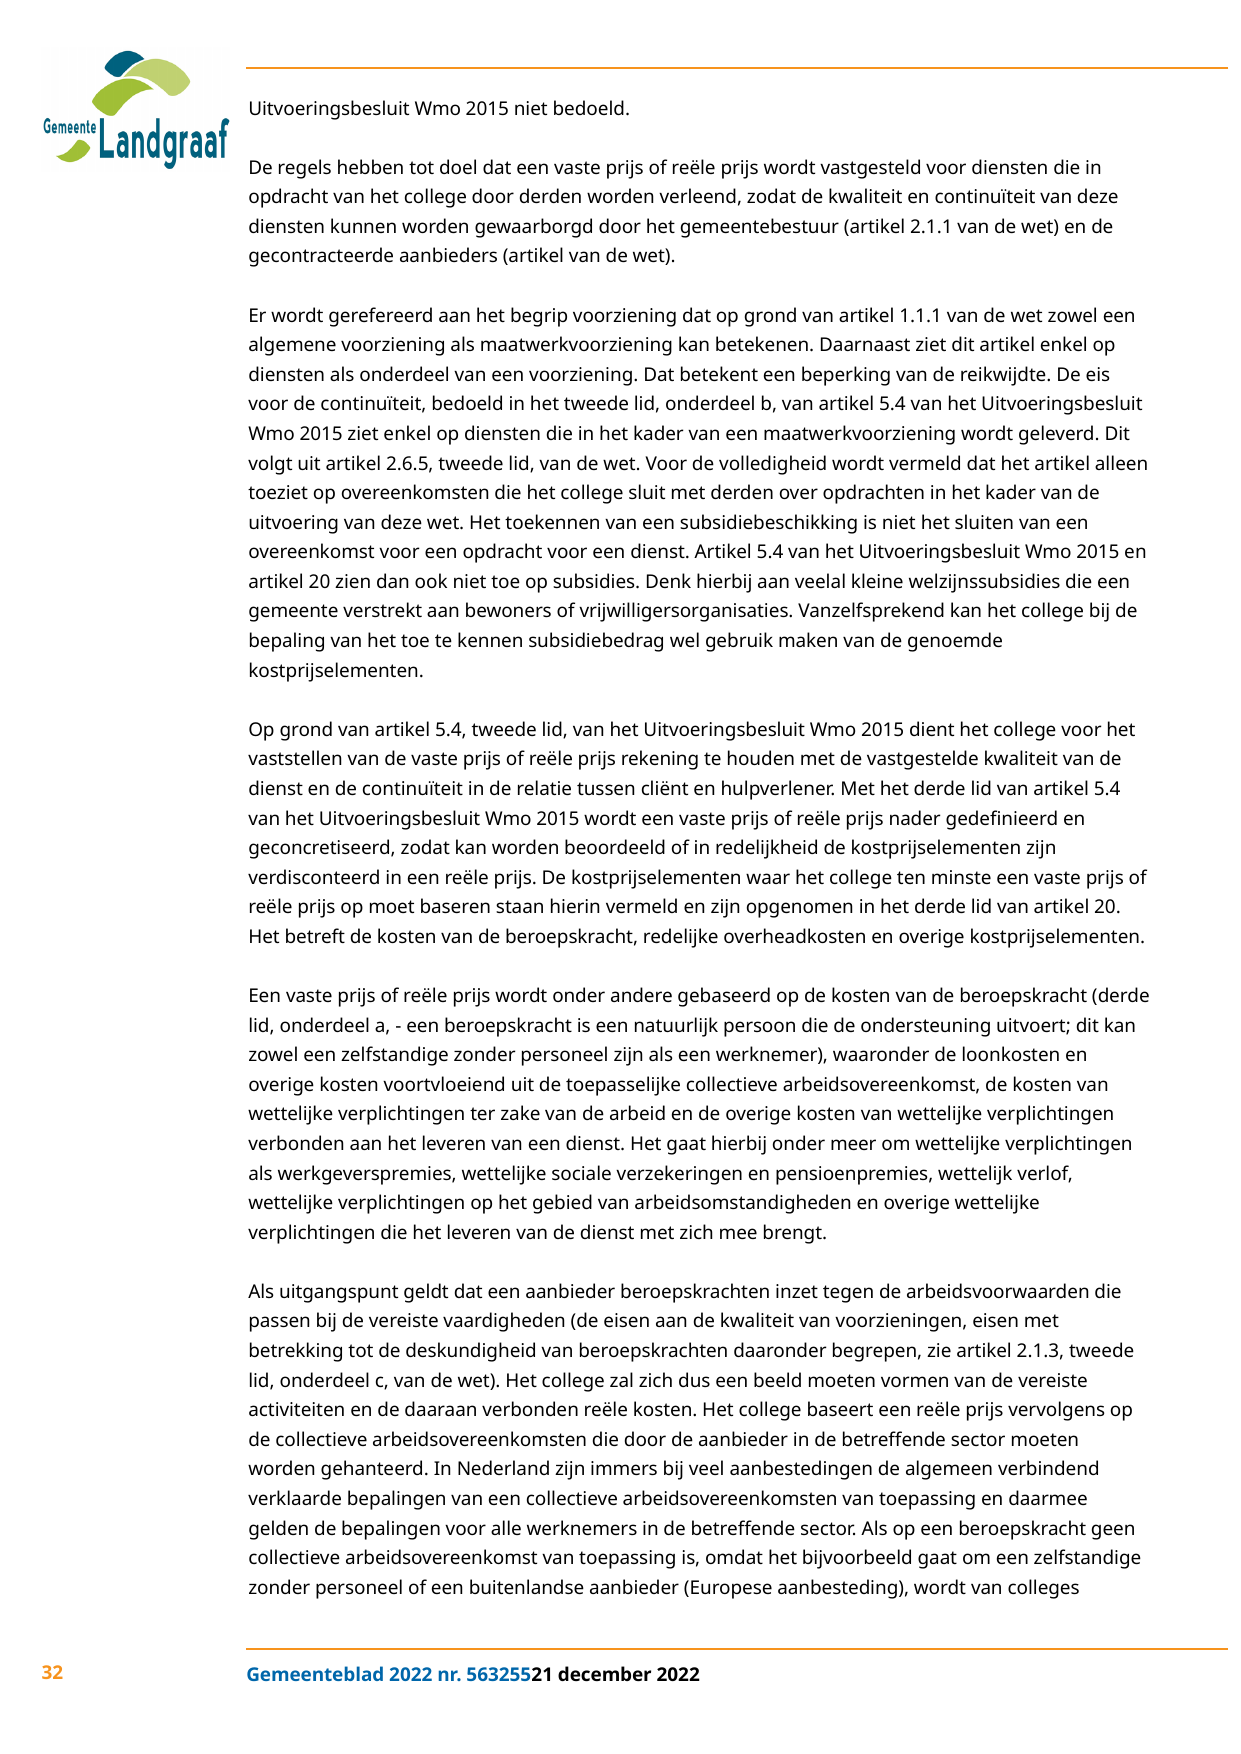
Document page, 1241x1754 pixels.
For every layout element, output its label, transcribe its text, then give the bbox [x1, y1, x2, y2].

text Uitvoeringsbesluit Wmo 2015 niet bedoeld. [248, 95, 1152, 121]
text Er wordt gerefereerd aan het begrip voorziening dat op grond van artikel 1.1.1 van de wet zowel een algemene voorziening als maatwerkvoorziening kan betekenen. Daarnaast ziet dit artikel enkel op diensten als onderdeel van een voorziening. Dat betekent een beperking van de reikwijdte. De eis voor de continuïteit, bedoeld in het tweede lid, onderdeel b, van artikel 5.4 van het Uitvoeringsbesluit Wmo 2015 ziet enkel op diensten die in het kader van een maatwerkvoorziening wordt geleverd. Dit volgt uit artikel 2.6.5, tweede lid, van de wet. Voor de volledigheid wordt vermeld dat het artikel alleen toeziet op overeenkomsten die het college sluit met derden over opdrachten in het kader van de uitvoering van deze wet. Het toekennen van een subsidiebeschikking is niet het sluiten van een overeenkomst voor een opdracht voor een dienst. Artikel 5.4 van het Uitvoeringsbesluit Wmo 2015 en artikel 20 zien dan ook niet toe op subsidies. Denk hierbij aan veelal kleine welzijnssubsidies die een gemeente verstrekt aan bewoners of vrijwilligersorganisaties. Vanzelfsprekend kan het college bij de bepaling van het toe te kennen subsidiebedrag wel gebruik maken van de genoemde kostprijselementen. [248, 302, 1152, 683]
picture [41, 47, 231, 172]
text Als uitgangspunt geldt dat een aanbieder beroepskrachten inzet tegen de arbeidsvoorwaarden die passen bij de vereiste vaardigheden (de eisen aan de kwaliteit van voorzieningen, eisen met betrekking tot de deskundigheid van beroepskrachten daaronder begrepen, zie artikel 2.1.3, tweede lid, onderdeel c, van de wet). Het college zal zich dus een beeld moeten vormen van de vereiste activiteiten en de daaraan verbonden reële kosten. Het college baseert een reële prijs vervolgens op de collectieve arbeidsovereenkomsten die door de aanbieder in de betreffende sector moeten worden gehanteerd. In Nederland zijn immers bij veel aanbestedingen de algemeen verbindend verklaarde bepalingen van een collectieve arbeidsovereenkomsten van toepassing en daarmee gelden de bepalingen voor alle werknemers in de betreffende sector. Als op een beroepskracht geen collectieve arbeidsovereenkomst van toepassing is, omdat het bijvoorbeeld gaat om een zelfstandige zonder personeel of een buitenlandse aanbieder (Europese aanbesteding), wordt van colleges [248, 1278, 1152, 1600]
text Een vaste prijs of reële prijs wordt onder andere gebaseerd op de kosten van de beroepskracht (derde lid, onderdeel a, - een beroepskracht is een natuurlijk persoon die de ondersteuning uitvoert; dit kan zowel een zelfstandige zonder personeel zijn als een werknemer), waaronder de loonkosten en overige kosten voortvloeiend uit de toepasselijke collectieve arbeidsovereenkomst, de kosten van wettelijke verplichtingen ter zake van de arbeid en de overige kosten van wettelijke verplichtingen verbonden aan het leveren van een dienst. Het gaat hierbij onder meer om wettelijke verplichtingen als werkgeverspremies, wettelijke sociale verzekeringen en pensioenpremies, wettelijk verlof, wettelijke verplichtingen op het gebied van arbeidsomstandigheden en overige wettelijke verplichtingen die het leveren van de dienst met zich mee brengt. [248, 982, 1152, 1245]
text De regels hebben tot doel dat een vaste prijs of reële prijs wordt vastgesteld voor diensten die in opdracht van het college door derden worden verleend, zodat de kwaliteit en continuïteit van deze diensten kunnen worden gewaarborgd door het gemeentebestuur (artikel 2.1.1 van de wet) en de gecontracteerde aanbieders (artikel van de wet). [248, 154, 1152, 268]
text Op grond van artikel 5.4, tweede lid, van het Uitvoeringsbesluit Wmo 2015 dient het college voor het vaststellen van de vaste prijs of reële prijs rekening te houden met de vastgestelde kwaliteit van de dienst en de continuïteit in de relatie tussen cliënt en hulpverlener. Met het derde lid van artikel 5.4 van het Uitvoeringsbesluit Wmo 2015 wordt een vaste prijs of reële prijs nader gedefinieerd en geconcretiseerd, zodat kan worden beoordeeld of in redelijkheid de kostprijselementen zijn verdisconteerd in een reële prijs. De kostprijselementen waar het college ten minste een vaste prijs of reële prijs op moet baseren staan hierin vermeld en zijn opgenomen in het derde lid van artikel 20. Het betreft de kosten van de beroepskracht, redelijke overheadkosten en overige kostprijselementen. [248, 716, 1152, 949]
